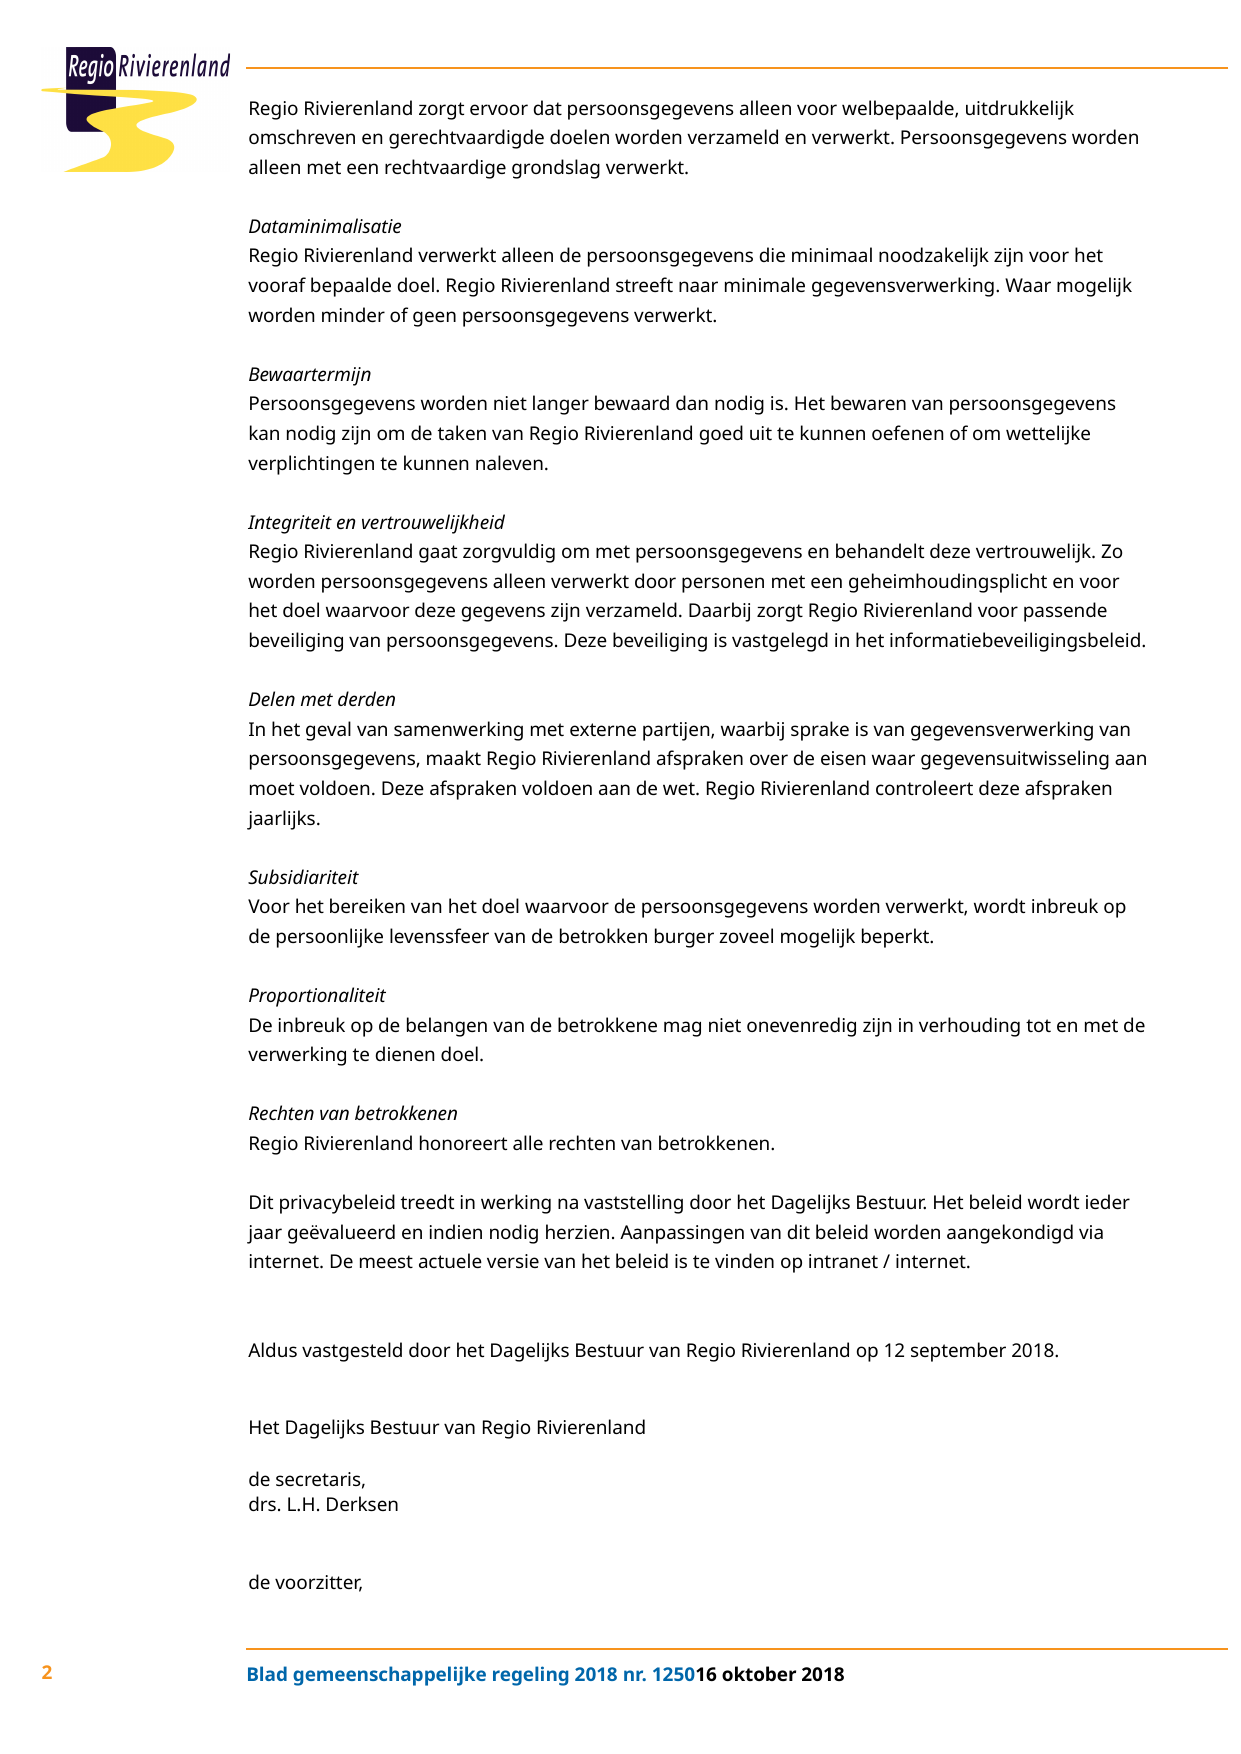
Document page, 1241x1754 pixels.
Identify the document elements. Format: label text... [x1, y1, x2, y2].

text Aldus vastgesteld door het Dagelijks Bestuur van Regio Rivierenland op 12 september 2018. [248, 1337, 1152, 1363]
text Proportionaliteit [248, 982, 1152, 1008]
text Subsidiariteit [248, 864, 1152, 890]
text Persoonsgegevens worden niet langer bewaard dan nodig is. Het bewaren van persoonsgegevens kan nodig zijn om de taken van Regio Rivierenland goed uit te kunnen oefenen of om wettelijke verplichtingen te kunnen naleven. [248, 391, 1152, 476]
text De inbreuk op de belangen van de betrokkene mag niet onevenredig zijn in verhouding tot en met de verwerking te dienen doel. [248, 1012, 1152, 1067]
text de voorzitter, [248, 1569, 1152, 1594]
text Bewaartermijn [248, 361, 1152, 387]
text Dataminimalisatie [248, 213, 1152, 239]
text In het geval van samenwerking met externe partijen, waarbij sprake is van gegevensverwerking van persoonsgegevens, maakt Regio Rivierenland afspraken over de eisen waar gegevensuitwisseling aan moet voldoen. Deze afspraken voldoen aan de wet. Regio Rivierenland controleert deze afspraken jaarlijks. [248, 716, 1152, 831]
text Rechten van betrokkenen [248, 1101, 1152, 1126]
text Regio Rivierenland verwerkt alleen de persoonsgegevens die minimaal noodzakelijk zijn voor het vooraf bepaalde doel. Regio Rivierenland streeft naar minimale gegevensverwerking. Waar mogelijk worden minder of geen persoonsgegevens verwerkt. [248, 243, 1152, 328]
text Regio Rivierenland zorgt ervoor dat persoonsgegevens alleen voor welbepaalde, uitdrukkelijk omschreven en gerechtvaardigde doelen worden verzameld en verwerkt. Persoonsgegevens worden alleen met een rechtvaardige grondslag verwerkt. [248, 95, 1152, 180]
text drs. L.H. Derksen [248, 1492, 1152, 1517]
text Het Dagelijks Bestuur van Regio Rivierenland [248, 1414, 1152, 1440]
text Voor het bereiken van het doel waarvoor de persoonsgegevens worden verwerkt, wordt inbreuk op de persoonlijke levenssfeer van de betrokken burger zoveel mogelijk beperkt. [248, 893, 1152, 949]
text Dit privacybeleid treedt in werking na vaststelling door het Dagelijks Bestuur. Het beleid wordt ieder jaar geëvalueerd en indien nodig herzien. Aanpassingen van dit beleid worden aangekondigd via internet. De meest actuele versie van het beleid is te vinden op intranet / internet. [248, 1189, 1152, 1274]
picture [41, 47, 231, 172]
text Integriteit en vertrouwelijkheid [248, 509, 1152, 535]
text Regio Rivierenland honoreert alle rechten van betrokkenen. [248, 1130, 1152, 1156]
text Regio Rivierenland gaat zorgvuldig om met persoonsgegevens en behandelt deze vertrouwelijk. Zo worden persoonsgegevens alleen verwerkt door personen met een geheimhoudingsplicht en voor het doel waarvoor deze gegevens zijn verzameld. Daarbij zorgt Regio Rivierenland voor passende beveiliging van persoonsgegevens. Deze beveiliging is vastgelegd in het informatiebeveiligingsbeleid. [248, 538, 1152, 653]
text Delen met derden [248, 686, 1152, 712]
text de secretaris, [248, 1466, 1152, 1492]
